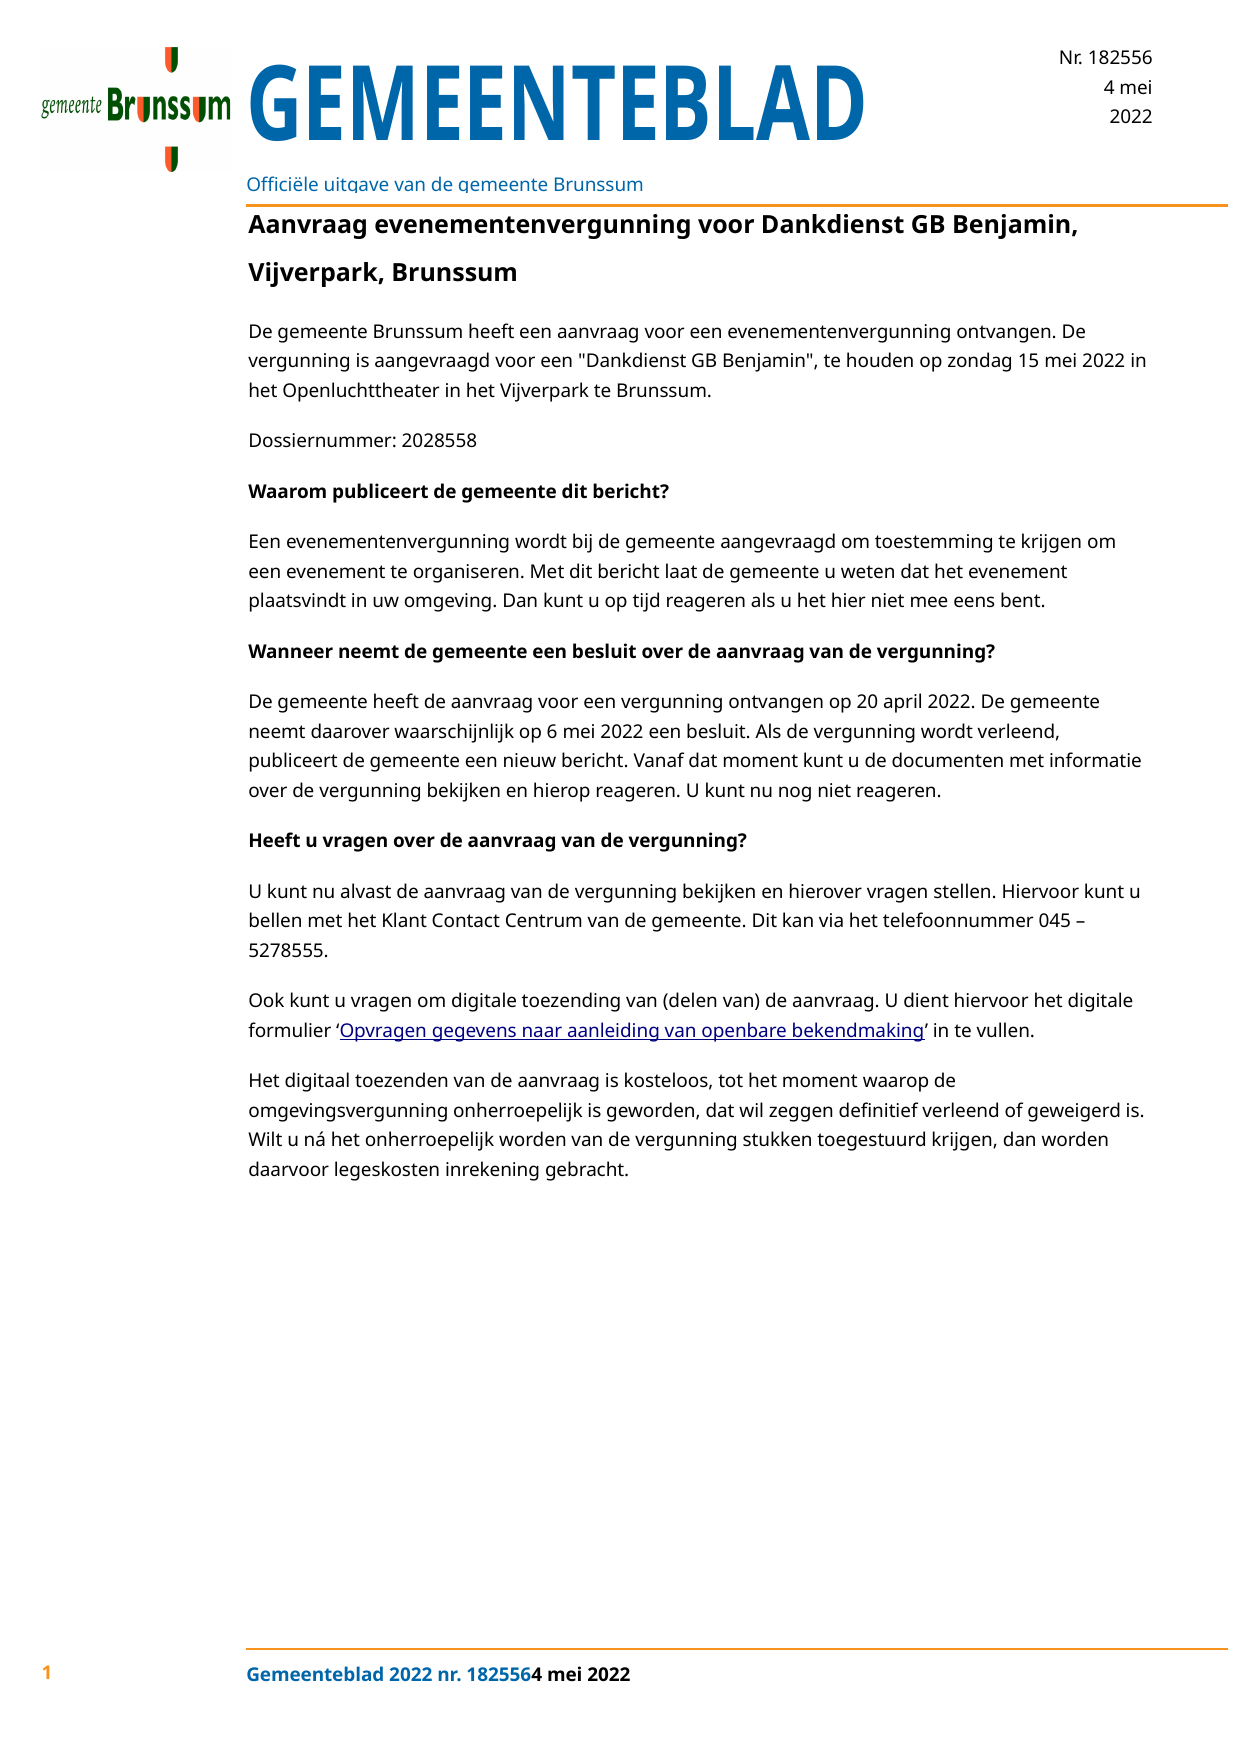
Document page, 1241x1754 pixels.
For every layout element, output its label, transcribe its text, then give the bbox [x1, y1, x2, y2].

text Aanvraag evenementenvergunning voor Dankdienst GB Benjamin, Vijverpark, Brunssum [248, 207, 1152, 288]
text De gemeente Brunssum heeft een aanvraag voor een evenementenvergunning ontvangen. De vergunning is aangevraagd voor een "Dankdienst GB Benjamin", te houden op zondag 15 mei 2022 in het Openluchttheater in het Vijverpark te Brunssum. [248, 318, 1152, 403]
text Het digitaal toezenden van de aanvraag is kosteloos, tot het moment waarop de omgevingsvergunning onherroepelijk is geworden, dat wil zeggen definitief verleend of geweigerd is. Wilt u ná het onherroepelijk worden van de vergunning stukken toegestuurd krijgen, dan worden daarvoor legeskosten inrekening gebracht. [248, 1067, 1152, 1182]
picture [41, 47, 231, 172]
text Waarom publiceert de gemeente dit bericht? [248, 478, 1152, 504]
text Ook kunt u vragen om digitale toezending van (delen van) de aanvraag. U dient hiervoor het digitale formulier ‘Opvragen gegevens naar aanleiding van openbare bekendmaking’ in te vullen. [248, 987, 1152, 1043]
text Dossiernummer: 2028558 [248, 427, 1152, 453]
text U kunt nu alvast de aanvraag van de vergunning bekijken en hierover vragen stellen. Hiervoor kunt u bellen met het Klant Contact Centrum van de gemeente. Dit kan via het telefoonnummer 045 – 5278555. [248, 878, 1152, 963]
text Wanneer neemt de gemeente een besluit over de aanvraag van de vergunning? [248, 638, 1152, 664]
text Heeft u vragen over de aanvraag van de vergunning? [248, 827, 1152, 853]
text De gemeente heeft de aanvraag voor een vergunning ontvangen op 20 april 2022. De gemeente neemt daarover waarschijnlijk op 6 mei 2022 een besluit. Als de vergunning wordt verleend, publiceert de gemeente een nieuw bericht. Vanaf dat moment kunt u de documenten met informatie over de vergunning bekijken en hierop reageren. U kunt nu nog niet reageren. [248, 688, 1152, 803]
text Een evenementenvergunning wordt bij de gemeente aangevraagd om toestemming te krijgen om een evenement te organiseren. Met dit bericht laat de gemeente u weten dat het evenement plaatsvindt in uw omgeving. Dan kunt u op tijd reageren als u het hier niet mee eens bent. [248, 528, 1152, 613]
